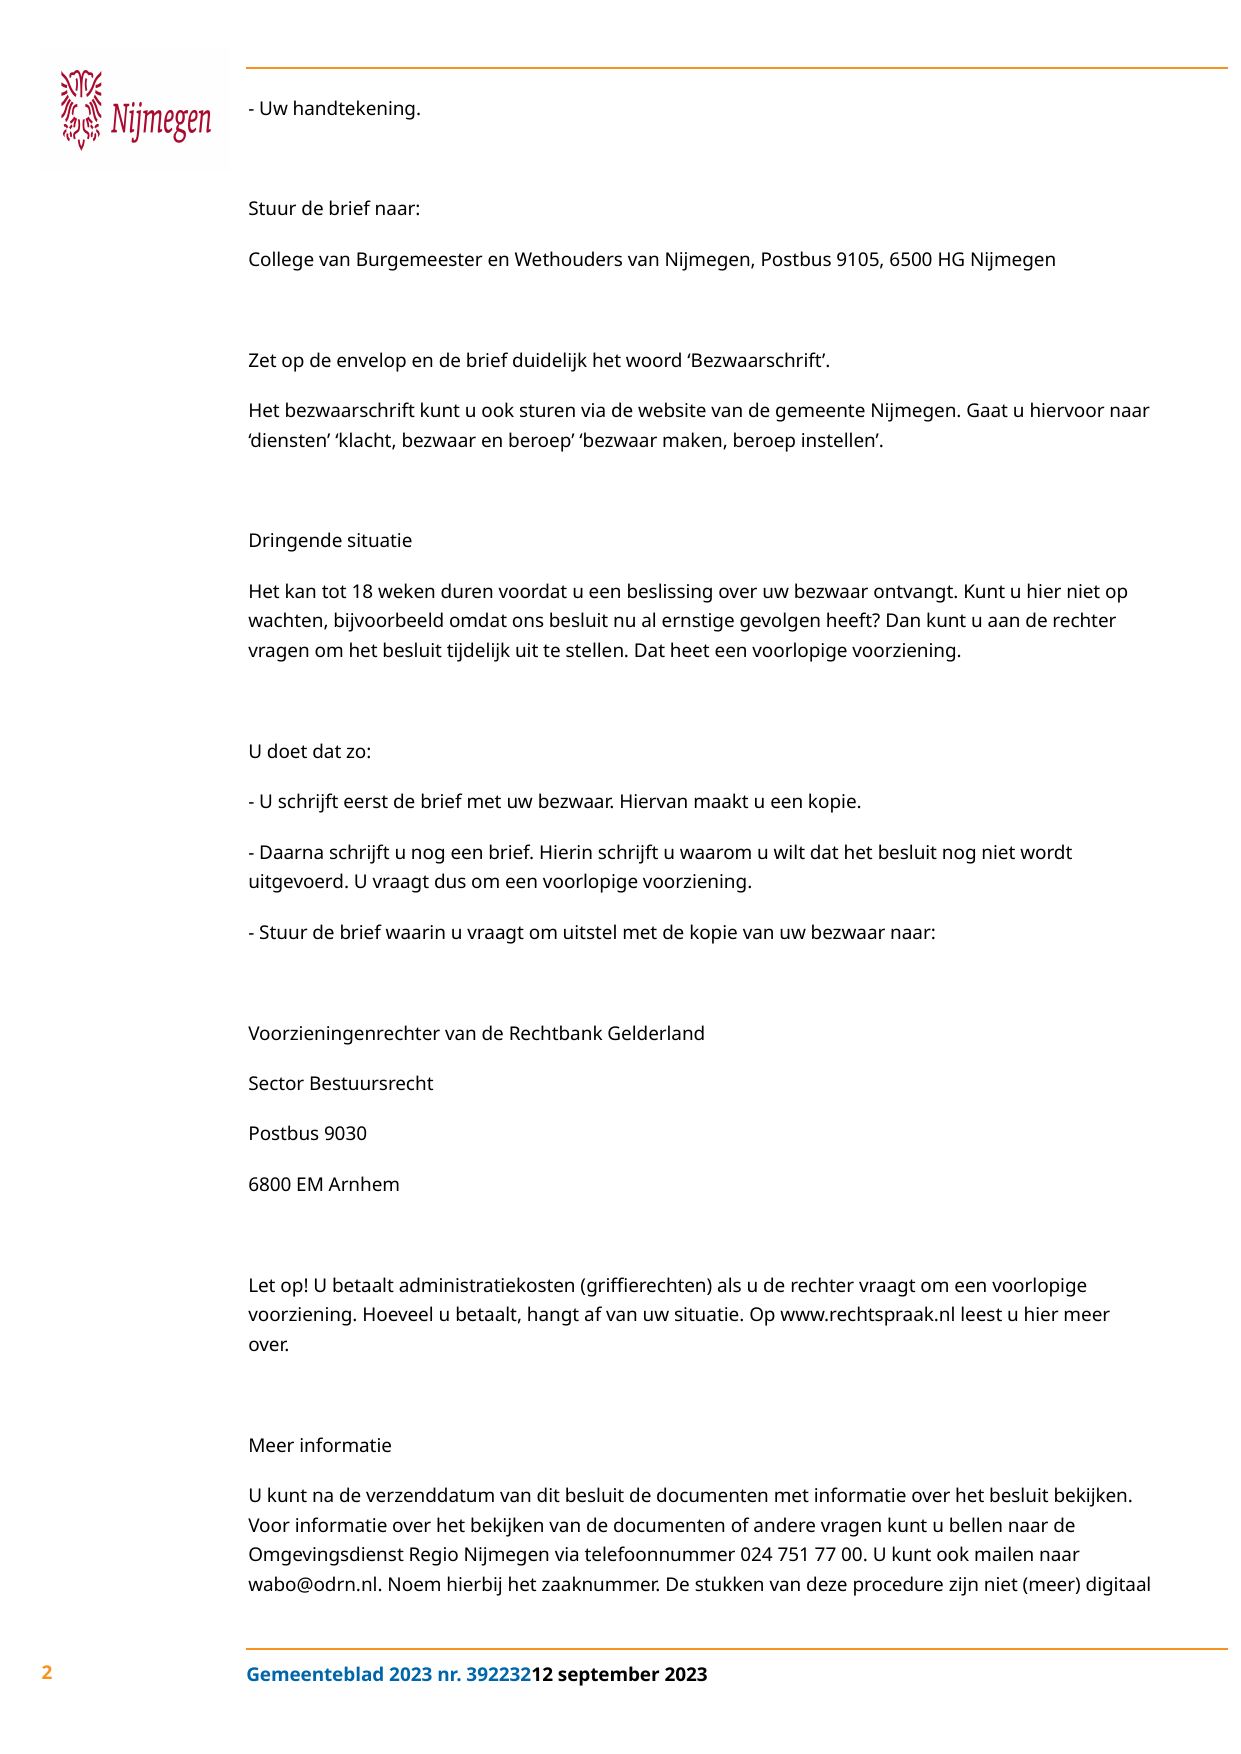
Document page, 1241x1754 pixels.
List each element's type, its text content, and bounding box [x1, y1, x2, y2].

text Voorzieningenrechter van de Rechtbank Gelderland [248, 1020, 1152, 1046]
text - U schrijft eerst de brief met uw bezwaar. Hiervan maakt u een kopie. [248, 788, 1152, 814]
text Let op! U betaalt administratiekosten (griffierechten) als u de rechter vraagt om een voorlopige voorziening. Hoeveel u betaalt, hangt af van uw situatie. Op www.rechtspraak.nl leest u hier meer over. [248, 1272, 1152, 1357]
picture [41, 47, 231, 172]
text Zet op de envelop en de brief duidelijk het woord ‘Bezwaarschrift’. [248, 347, 1152, 373]
text Meer informatie [248, 1432, 1152, 1458]
text Het kan tot 18 weken duren voordat u een beslissing over uw bezwaar ontvangt. Kunt u hier niet op wachten, bijvoorbeeld omdat ons besluit nu al ernstige gevolgen heeft? Dan kunt u aan de rechter vragen om het besluit tijdelijk uit te stellen. Dat heet een voorlopige voorziening. [248, 578, 1152, 663]
text U doet dat zo: [248, 738, 1152, 764]
text Het bezwaarschrift kunt u ook sturen via de website van de gemeente Nijmegen. Gaat u hiervoor naar ‘diensten’ ‘klacht, bezwaar en beroep’ ‘bezwaar maken, beroep instellen’. [248, 397, 1152, 453]
text Dringende situatie [248, 528, 1152, 553]
text 6800 EM Arnhem [248, 1171, 1152, 1197]
text - Daarna schrijft u nog een brief. Hierin schrijft u waarom u wilt dat het besluit nog niet wordt uitgevoerd. U vraagt dus om een voorlopige voorziening. [248, 839, 1152, 894]
text College van Burgemeester en Wethouders van Nijmegen, Postbus 9105, 6500 HG Nijmegen [248, 246, 1152, 272]
text U kunt na de verzenddatum van dit besluit de documenten met informatie over het besluit bekijken. Voor informatie over het bekijken van de documenten of andere vragen kunt u bellen naar de Omgevingsdienst Regio Nijmegen via telefoonnummer 024 751 77 00. U kunt ook mailen naar wabo@odrn.nl. Noem hierbij het zaaknummer. De stukken van deze procedure zijn niet (meer) digitaal [248, 1482, 1152, 1597]
text - Stuur de brief waarin u vraagt om uitstel met de kopie van uw bezwaar naar: [248, 919, 1152, 945]
text Postbus 9030 [248, 1121, 1152, 1146]
text Stuur de brief naar: [248, 196, 1152, 221]
text - Uw handtekening. [248, 95, 1152, 121]
text Sector Bestuursrecht [248, 1070, 1152, 1096]
